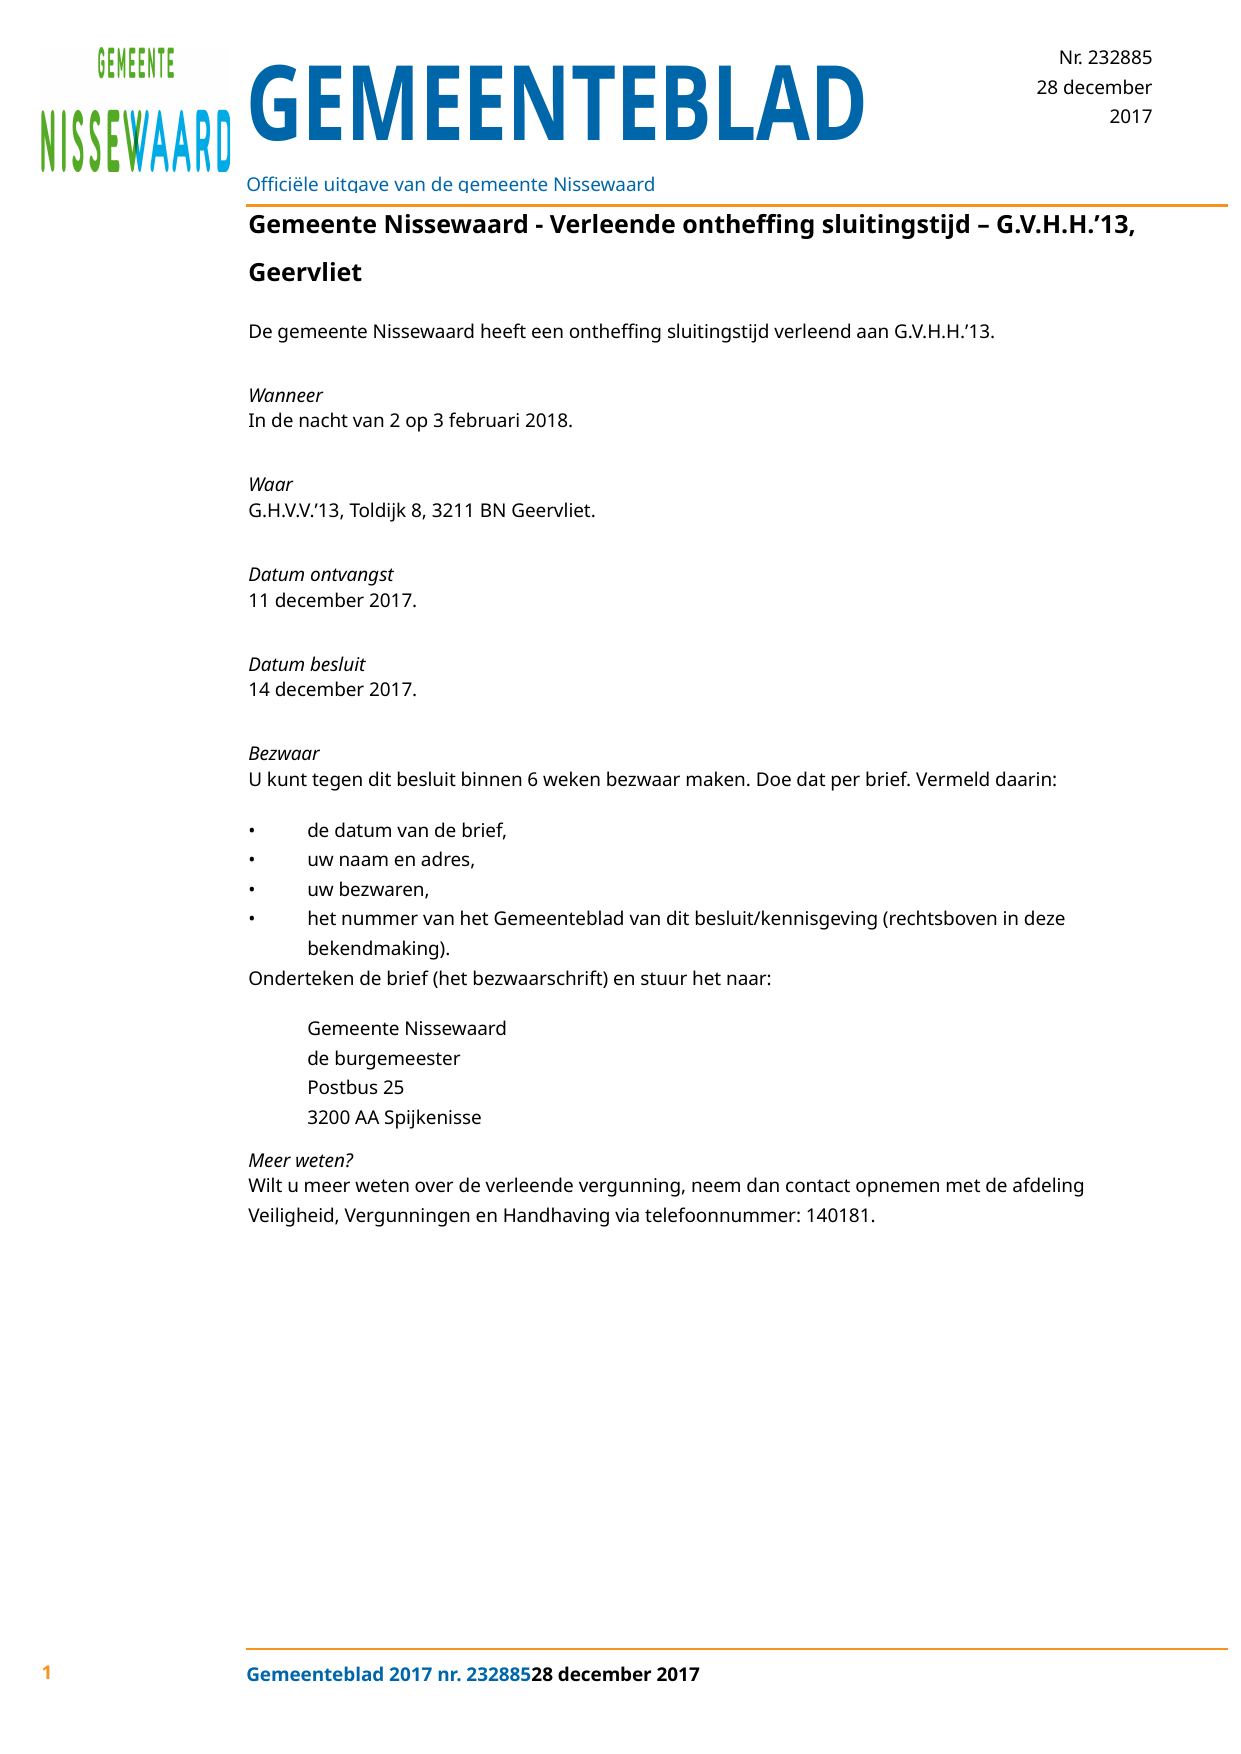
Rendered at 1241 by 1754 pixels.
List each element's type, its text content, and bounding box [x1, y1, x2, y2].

text In de nacht van 2 op 3 februari 2018. [248, 408, 1152, 433]
picture [201, 122, 206, 138]
list 3200 AA Spijkenisse [248, 1104, 1152, 1129]
text Wilt u meer weten over de verleende vergunning, neem dan contact opnemen met de afdeling Veiligheid, Vergunningen en Handhaving via telefoonnummer: 140181. [248, 1173, 1152, 1228]
text Meer weten? [248, 1147, 1152, 1173]
list Postbus 25 [248, 1074, 1152, 1100]
list de burgemeester [248, 1045, 1152, 1070]
text U kunt tegen dit besluit binnen 6 weken bezwaar maken. Doe dat per brief. Vermeld daarin: [248, 766, 1152, 792]
text Waar [248, 472, 1152, 497]
text Gemeente Nissewaard - Verleende ontheffing sluitingstijd – G.V.H.H.’13, Geervliet [248, 207, 1152, 288]
picture [200, 151, 206, 172]
picture [41, 47, 231, 172]
text Datum besluit [248, 651, 1152, 677]
list uw bezwaren, [248, 876, 1152, 902]
list uw naam en adres, [248, 846, 1152, 872]
text De gemeente Nissewaard heeft een ontheffing sluitingstijd verleend aan G.V.H.H.’13. [248, 318, 1152, 344]
text Bezwaar [248, 741, 1152, 766]
text 11 december 2017. [248, 587, 1152, 613]
text Datum ontvangst [248, 561, 1152, 587]
list Gemeente Nissewaard [248, 1015, 1152, 1041]
list de datum van de brief, [248, 817, 1152, 842]
picture [176, 157, 187, 172]
text 14 december 2017. [248, 677, 1152, 702]
list het nummer van het Gemeenteblad van dit besluit/kennisgeving (rechtsboven in deze bekendmaking). [248, 906, 1152, 961]
text Wanneer [248, 382, 1152, 408]
text Onderteken de brief (het bezwaarschrift) en stuur het naar: [248, 965, 1152, 990]
picture [154, 157, 165, 172]
picture [222, 122, 227, 160]
text G.H.V.V.’13, Toldijk 8, 3211 BN Geervliet. [248, 497, 1152, 523]
